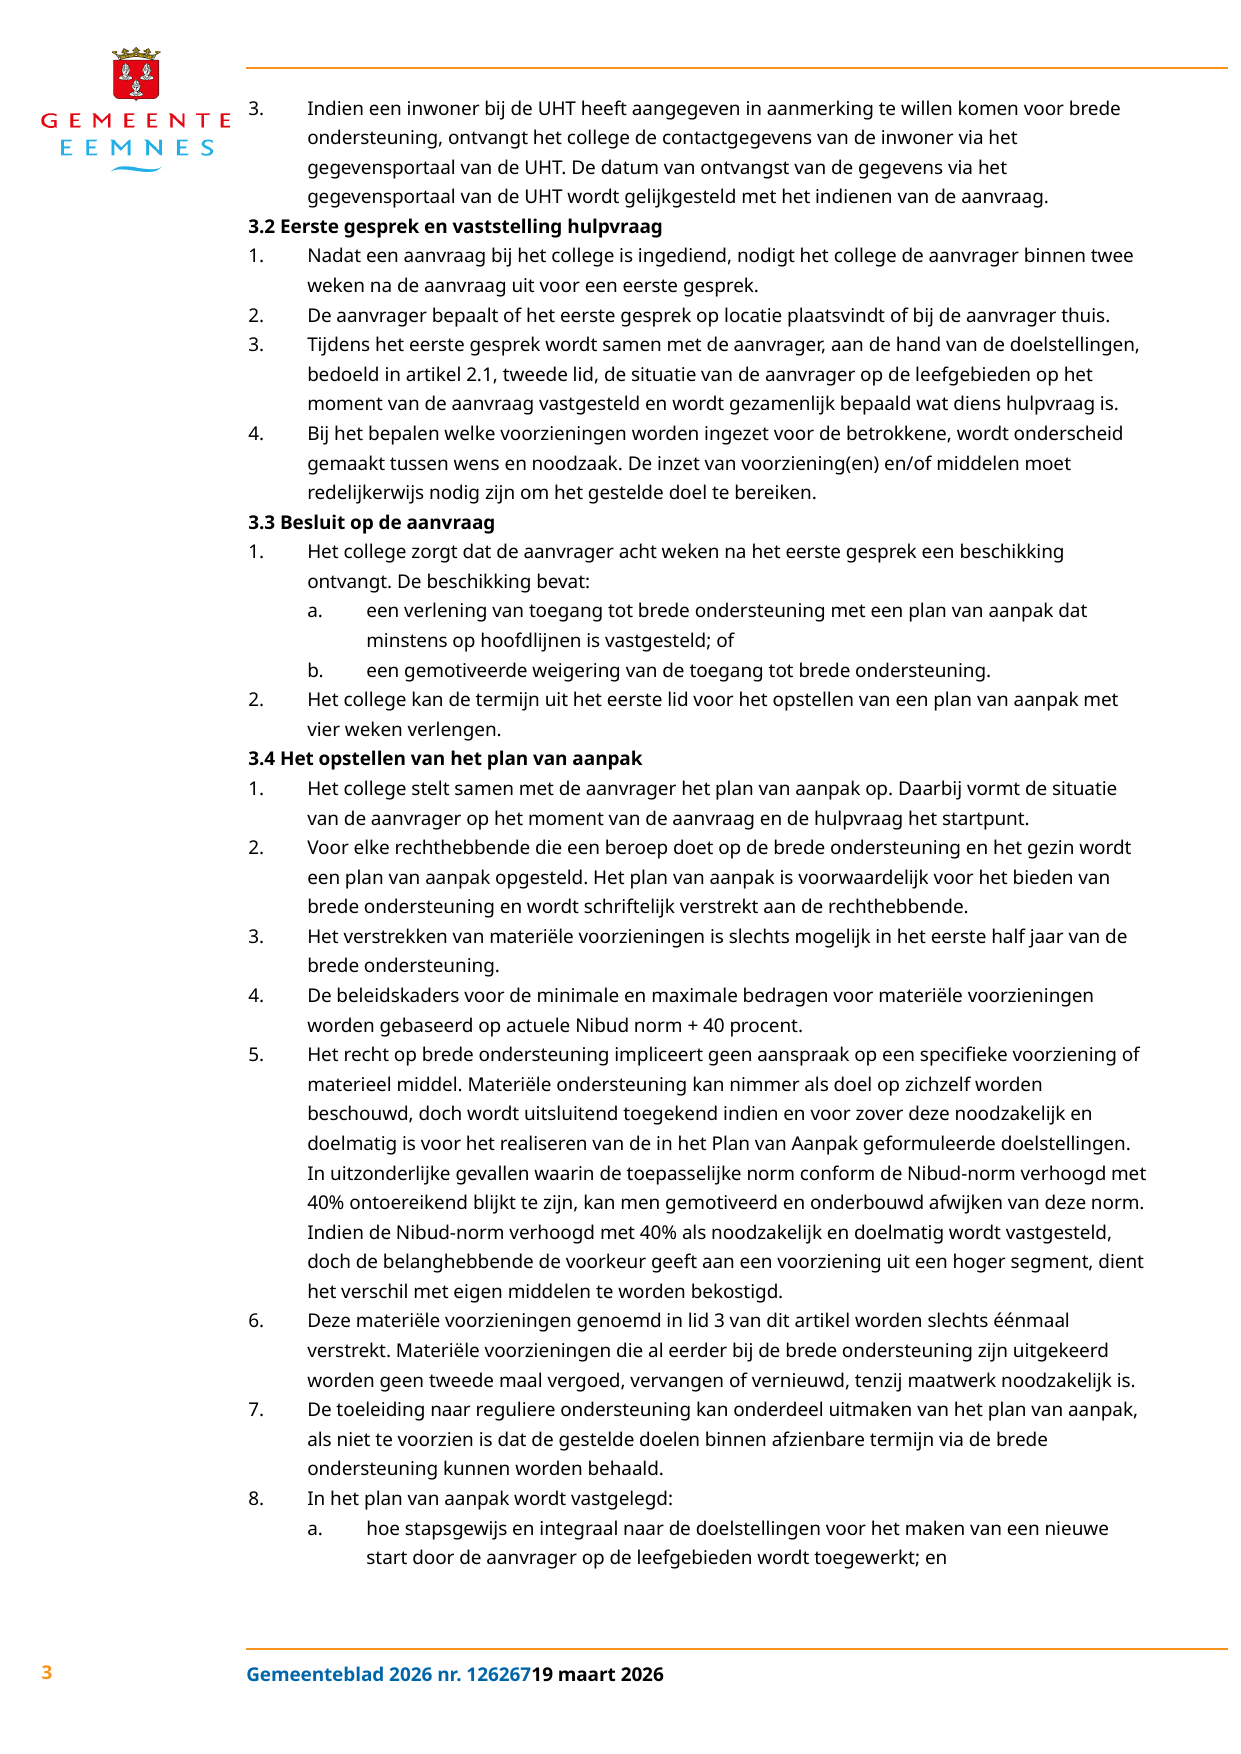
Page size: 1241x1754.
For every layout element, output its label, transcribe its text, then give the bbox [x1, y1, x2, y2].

list Voor elke rechthebbende die een beroep doet op de brede ondersteuning en het gezin wordt een plan van aanpak opgesteld. Het plan van aanpak is voorwaardelijk voor het bieden van brede ondersteuning en wordt schriftelijk verstrekt aan de rechthebbende. [248, 834, 1152, 919]
list een gemotiveerde weigering van de toegang tot brede ondersteuning. [307, 657, 1152, 683]
list Het recht op brede ondersteuning impliceert geen aanspraak op een specifieke voorziening of materieel middel. Materiële ondersteuning kan nimmer als doel op zichzelf worden beschouwd, doch wordt uitsluitend toegekend indien en voor zover deze noodzakelijk en doelmatig is voor het realiseren van de in het Plan van Aanpak geformuleerde doelstellingen. In uitzonderlijke gevallen waarin de toepasselijke norm conform de Nibud-norm verhoogd met 40% ontoereikend blijkt te zijn, kan men gemotiveerd en onderbouwd afwijken van deze norm. Indien de Nibud-norm verhoogd met 40% als noodzakelijk en doelmatig wordt vastgesteld, doch de belanghebbende de voorkeur geeft aan een voorziening uit een hoger segment, dient het verschil met eigen middelen te worden bekostigd. [248, 1041, 1152, 1304]
list Bij het bepalen welke voorzieningen worden ingezet voor de betrokkene, wordt onderscheid gemaakt tussen wens en noodzaak. De inzet van voorziening(en) en/of middelen moet redelijkerwijs nodig zijn om het gestelde doel te bereiken. [248, 420, 1152, 505]
list De beleidskaders voor de minimale en maximale bedragen voor materiële voorzieningen worden gebaseerd op actuele Nibud norm + 40 procent. [248, 982, 1152, 1038]
picture [41, 47, 231, 172]
list Indien een inwoner bij de UHT heeft aangegeven in aanmerking te willen komen voor brede ondersteuning, ontvangt het college de contactgegevens van de inwoner via het gegevensportaal van de UHT. De datum van ontvangst van de gegevens via het gegevensportaal van de UHT wordt gelijkgesteld met het indienen van de aanvraag. [248, 95, 1152, 209]
list Het college zorgt dat de aanvrager acht weken na het eerste gesprek een beschikking ontvangt. De beschikking bevat: [248, 538, 1152, 594]
list In het plan van aanpak wordt vastgelegd: [248, 1485, 1152, 1511]
list Deze materiële voorzieningen genoemd in lid 3 van dit artikel worden slechts éénmaal verstrekt. Materiële voorzieningen die al eerder bij de brede ondersteuning zijn uitgekeerd worden geen tweede maal vergoed, vervangen of vernieuwd, tenzij maatwerk noodzakelijk is. [248, 1308, 1152, 1393]
list een verlening van toegang tot brede ondersteuning met een plan van aanpak dat minstens op hoofdlijnen is vastgesteld; of [307, 598, 1152, 653]
list hoe stapsgewijs en integraal naar de doelstellingen voor het maken van een nieuwe start door de aanvrager op de leefgebieden wordt toegewerkt; en [307, 1515, 1152, 1570]
list Tijdens het eerste gesprek wordt samen met de aanvrager, aan de hand van de doelstellingen, bedoeld in artikel 2.1, tweede lid, de situatie van de aanvrager op de leefgebieden op het moment van de aanvraag vastgesteld en wordt gezamenlijk bepaald wat diens hulpvraag is. [248, 331, 1152, 416]
text 3.3 Besluit op de aanvraag [248, 509, 1152, 535]
text 3.2 Eerste gesprek en vaststelling hulpvraag [248, 213, 1152, 239]
list Het college stelt samen met de aanvrager het plan van aanpak op. Daarbij vormt de situatie van de aanvrager op het moment van de aanvraag en de hulpvraag het startpunt. [248, 775, 1152, 831]
list De aanvrager bepaalt of het eerste gesprek op locatie plaatsvindt of bij de aanvrager thuis. [248, 302, 1152, 328]
list Nadat een aanvraag bij het college is ingediend, nodigt het college de aanvrager binnen twee weken na de aanvraag uit voor een eerste gesprek. [248, 243, 1152, 298]
list Het college kan de termijn uit het eerste lid voor het opstellen van een plan van aanpak met vier weken verlengen. [248, 686, 1152, 742]
list Het verstrekken van materiële voorzieningen is slechts mogelijk in het eerste half jaar van de brede ondersteuning. [248, 923, 1152, 978]
list De toeleiding naar reguliere ondersteuning kan onderdeel uitmaken van het plan van aanpak, als niet te voorzien is dat de gestelde doelen binnen afzienbare termijn via de brede ondersteuning kunnen worden behaald. [248, 1396, 1152, 1481]
text 3.4 Het opstellen van het plan van aanpak [248, 746, 1152, 771]
